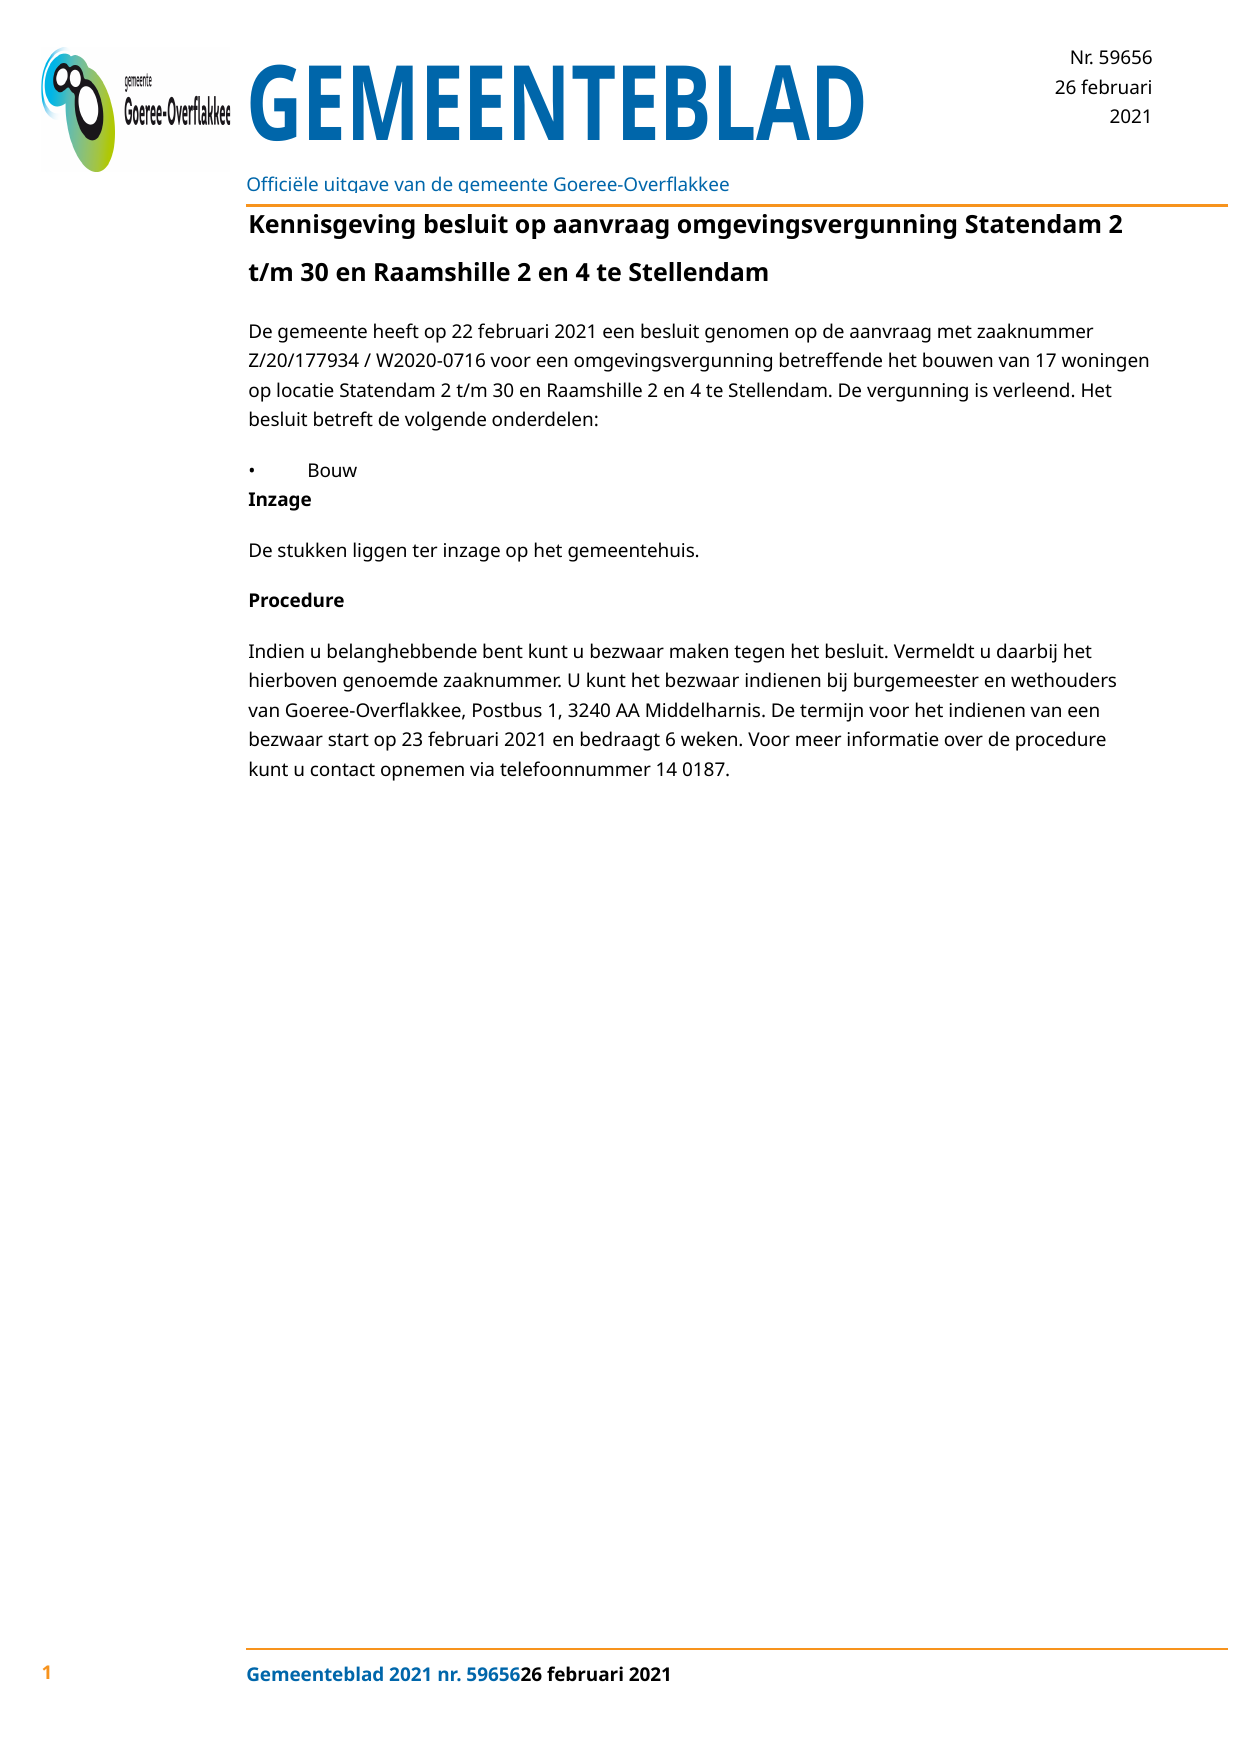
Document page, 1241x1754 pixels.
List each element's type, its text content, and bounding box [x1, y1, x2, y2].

text Inzage [248, 487, 1152, 512]
picture [41, 47, 231, 172]
text De gemeente heeft op 22 februari 2021 een besluit genomen op de aanvraag met zaaknummer Z/20/177934 / W2020-0716 voor een omgevingsvergunning betreffende het bouwen van 17 woningen op locatie Statendam 2 t/m 30 en Raamshille 2 en 4 te Stellendam. De vergunning is verleend. Het besluit betreft de volgende onderdelen: [248, 318, 1152, 432]
text Indien u belanghebbende bent kunt u bezwaar maken tegen het besluit. Vermeldt u daarbij het hierboven genoemde zaaknummer. U kunt het bezwaar indienen bij burgemeester en wethouders van Goeree-Overflakkee, Postbus 1, 3240 AA Middelharnis. De termijn voor het indienen van een bezwaar start op 23 februari 2021 en bedraagt 6 weken. Voor meer informatie over de procedure kunt u contact opnemen via telefoonnummer 14 0187. [248, 638, 1152, 782]
text De stukken liggen ter inzage op het gemeentehuis. [248, 537, 1152, 563]
text Procedure [248, 587, 1152, 613]
list Bouw [248, 457, 1152, 483]
text Kennisgeving besluit op aanvraag omgevingsvergunning Statendam 2 t/m 30 en Raamshille 2 en 4 te Stellendam [248, 207, 1152, 288]
